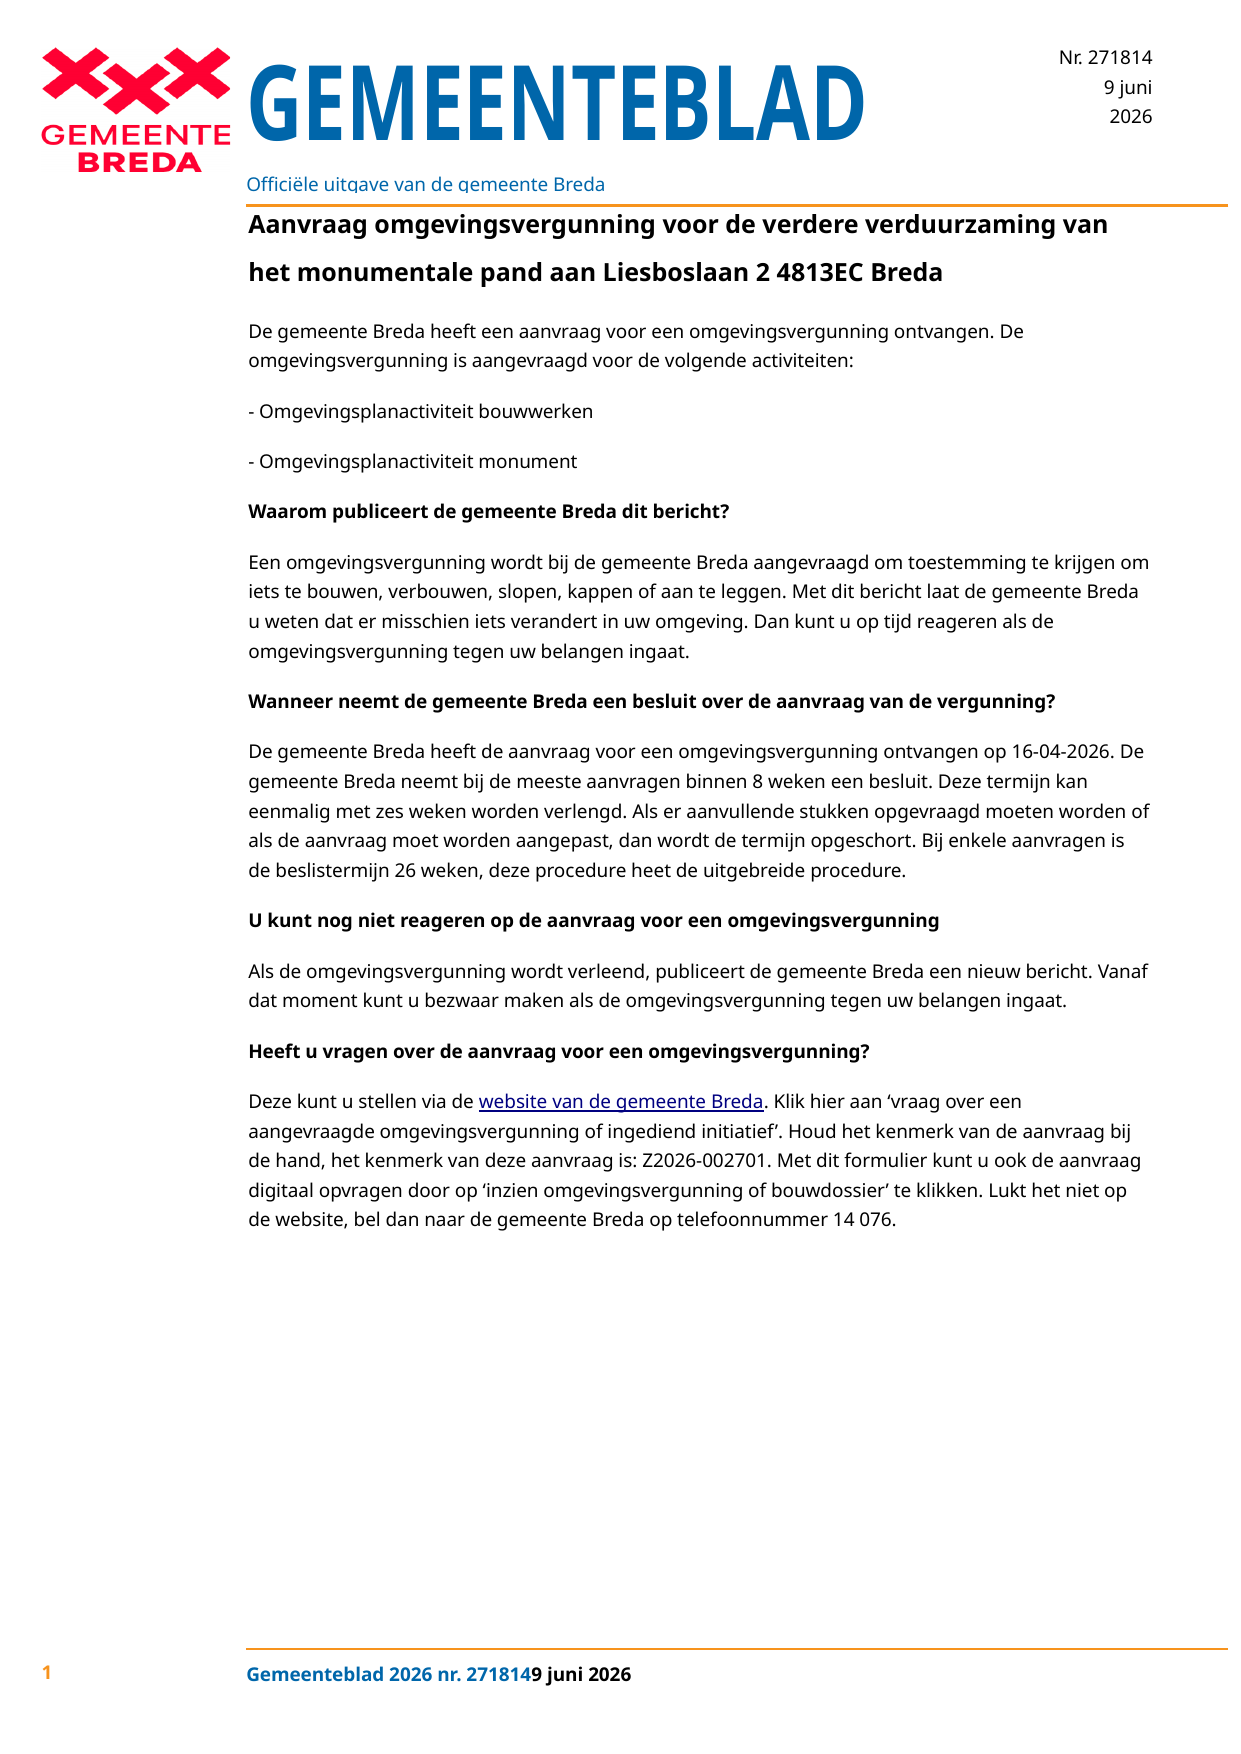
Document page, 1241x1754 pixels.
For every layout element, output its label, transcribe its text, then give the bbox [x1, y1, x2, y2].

text Wanneer neemt de gemeente Breda een besluit over de aanvraag van de vergunning? [248, 688, 1152, 714]
text De gemeente Breda heeft de aanvraag voor een omgevingsvergunning ontvangen op 16-04-2026. De gemeente Breda neemt bij de meeste aanvragen binnen 8 weken een besluit. Deze termijn kan eenmalig met zes weken worden verlengd. Als er aanvullende stukken opgevraagd moeten worden of als de aanvraag moet worden aangepast, dan wordt de termijn opgeschort. Bij enkele aanvragen is de beslistermijn 26 weken, deze procedure heet de uitgebreide procedure. [248, 739, 1152, 883]
text - Omgevingsplanactiviteit monument [248, 448, 1152, 474]
text Heeft u vragen over de aanvraag voor een omgevingsvergunning? [248, 1038, 1152, 1064]
text Een omgevingsvergunning wordt bij de gemeente Breda aangevraagd om toestemming te krijgen om iets te bouwen, verbouwen, slopen, kappen of aan te leggen. Met dit bericht laat de gemeente Breda u weten dat er misschien iets verandert in uw omgeving. Dan kunt u op tijd reageren als de omgevingsvergunning tegen uw belangen ingaat. [248, 549, 1152, 664]
text De gemeente Breda heeft een aanvraag voor een omgevingsvergunning ontvangen. De omgevingsvergunning is aangevraagd voor de volgende activiteiten: [248, 318, 1152, 373]
picture [41, 47, 231, 172]
text Deze kunt u stellen via de website van de gemeente Breda. Klik hier aan ‘vraag over een aangevraagde omgevingsvergunning of ingediend initiatief’. Houd het kenmerk van de aanvraag bij de hand, het kenmerk van deze aanvraag is: Z2026-002701. Met dit formulier kunt u ook de aanvraag digitaal opvragen door op ‘inzien omgevingsvergunning of bouwdossier’ te klikken. Lukt het niet op de website, bel dan naar de gemeente Breda op telefoonnummer 14 076. [248, 1088, 1152, 1232]
text Aanvraag omgevingsvergunning voor de verdere verduurzaming van het monumentale pand aan Liesboslaan 2 4813EC Breda [248, 207, 1152, 288]
text Waarom publiceert de gemeente Breda dit bericht? [248, 499, 1152, 524]
text Als de omgevingsvergunning wordt verleend, publiceert de gemeente Breda een nieuw bericht. Vanaf dat moment kunt u bezwaar maken als de omgevingsvergunning tegen uw belangen ingaat. [248, 958, 1152, 1013]
text U kunt nog niet reageren op de aanvraag voor een omgevingsvergunning [248, 907, 1152, 933]
text - Omgevingsplanactiviteit bouwwerken [248, 398, 1152, 424]
